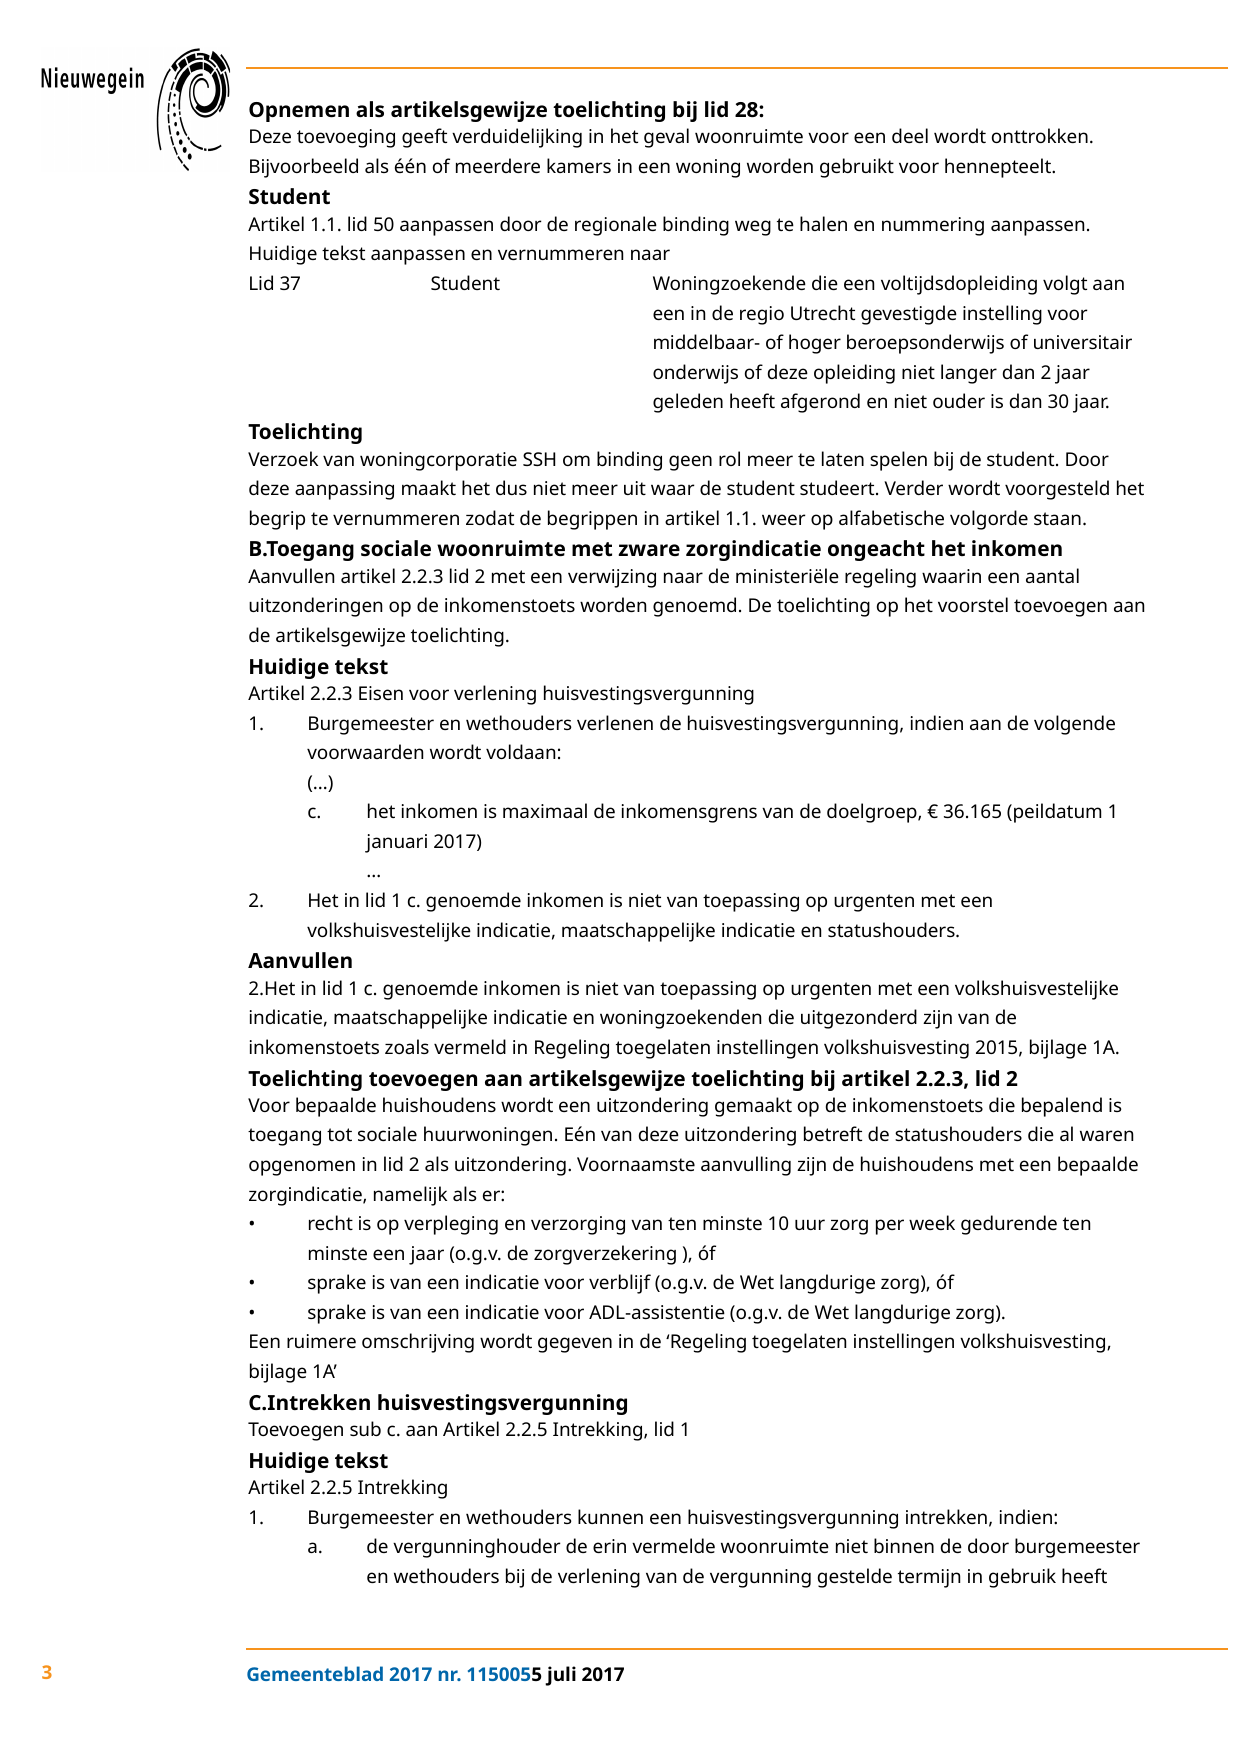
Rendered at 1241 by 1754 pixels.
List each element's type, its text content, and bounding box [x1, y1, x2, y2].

text Toelichting toevoegen aan artikelsgewijze toelichting bij artikel 2.2.3, lid 2 [248, 1064, 1152, 1092]
text Artikel 2.2.3 Eisen voor verlening huisvestingsvergunning [248, 680, 1152, 706]
text Een ruimere omschrijving wordt gegeven in de ‘Regeling toegelaten instellingen volkshuisvesting, bijlage 1A’ [248, 1329, 1152, 1384]
text Student [248, 182, 1152, 211]
list het inkomen is maximaal de inkomensgrens van de doelgroep, € 36.165 (peildatum 1 januari 2017) [307, 798, 1152, 854]
text Aanvullen [248, 946, 1152, 975]
list Het in lid 1 c. genoemde inkomen is niet van toepassing op urgenten met een volkshuisvestelijke indicatie, maatschappelijke indicatie en statushouders. [248, 887, 1152, 943]
text B.Toegang sociale woonruimte met zware zorgindicatie ongeacht het inkomen [248, 534, 1152, 563]
list sprake is van een indicatie voor ADL-assistentie (o.g.v. de Wet langdurige zorg). [248, 1299, 1152, 1325]
list … [307, 858, 1152, 883]
list Burgemeester en wethouders verlenen de huisvestingsvergunning, indien aan de volgende voorwaarden wordt voldaan: [248, 710, 1152, 765]
list Burgemeester en wethouders kunnen een huisvestingsvergunning intrekken, indien: [248, 1504, 1152, 1530]
text Voor bepaalde huishoudens wordt een uitzondering gemaakt op de inkomenstoets die bepalend is toegang tot sociale huurwoningen. Eén van deze uitzondering betreft de statushouders die al waren opgenomen in lid 2 als uitzondering. Voornaamste aanvulling zijn de huishoudens met een bepaalde zorgindicatie, namelijk als er: [248, 1092, 1152, 1207]
text Toelichting [248, 417, 1152, 446]
text Artikel 1.1. lid 50 aanpassen door de regionale binding weg te halen en nummering aanpassen. [248, 211, 1152, 237]
text 2.Het in lid 1 c. genoemde inkomen is niet van toepassing op urgenten met een volkshuisvestelijke indicatie, maatschappelijke indicatie en woningzoekenden die uitgezonderd zijn van de inkomenstoets zoals vermeld in Regeling toegelaten instellingen volkshuisvesting 2015, bijlage 1A. [248, 975, 1152, 1060]
text Huidige tekst aanpassen en vernummeren naar [248, 240, 1152, 266]
list sprake is van een indicatie voor verblijf (o.g.v. de Wet langdurige zorg), óf [248, 1269, 1152, 1295]
list (…) [248, 769, 1152, 795]
picture [41, 47, 231, 172]
table_header Lid 37 [248, 270, 430, 414]
text Verzoek van woningcorporatie SSH om binding geen rol meer te laten spelen bij de student. Door deze aanpassing maakt het dus niet meer uit waar de student studeert. Verder wordt voorgesteld het begrip te vernummeren zodat de begrippen in artikel 1.1. weer op alfabetische volgorde staan. [248, 446, 1152, 531]
table_header Woningzoekende die een voltijdsdopleiding volgt aan een in de regio Utrecht gevestigde instelling voor middelbaar- of hoger beroepsonderwijs of universitair onderwijs of deze opleiding niet langer dan 2 jaar geleden heeft afgerond en niet ouder is dan 30 jaar. [652, 270, 1152, 414]
text Huidige tekst [248, 652, 1152, 680]
list recht is op verpleging en verzorging van ten minste 10 uur zorg per week gedurende ten minste een jaar (o.g.v. de zorgverzekering ), óf [248, 1210, 1152, 1266]
text Aanvullen artikel 2.2.3 lid 2 met een verwijzing naar de ministeriële regeling waarin een aantal uitzonderingen op de inkomenstoets worden genoemd. De toelichting op het voorstel toevoegen aan de artikelsgewijze toelichting. [248, 563, 1152, 648]
text Deze toevoeging geeft verduidelijking in het geval woonruimte voor een deel wordt onttrokken. Bijvoorbeeld als één of meerdere kamers in een woning worden gebruikt voor hennepteelt. [248, 123, 1152, 178]
table_header Student [430, 270, 652, 414]
text Huidige tekst [248, 1446, 1152, 1474]
text Toevoegen sub c. aan Artikel 2.2.5 Intrekking, lid 1 [248, 1416, 1152, 1442]
text Opnemen als artikelsgewijze toelichting bij lid 28: [248, 95, 1152, 123]
list de vergunninghouder de erin vermelde woonruimte niet binnen de door burgemeester en wethouders bij de verlening van de vergunning gestelde termijn in gebruik heeft [307, 1533, 1152, 1589]
text Artikel 2.2.5 Intrekking [248, 1474, 1152, 1500]
text C.Intrekken huisvestingsvergunning [248, 1388, 1152, 1416]
